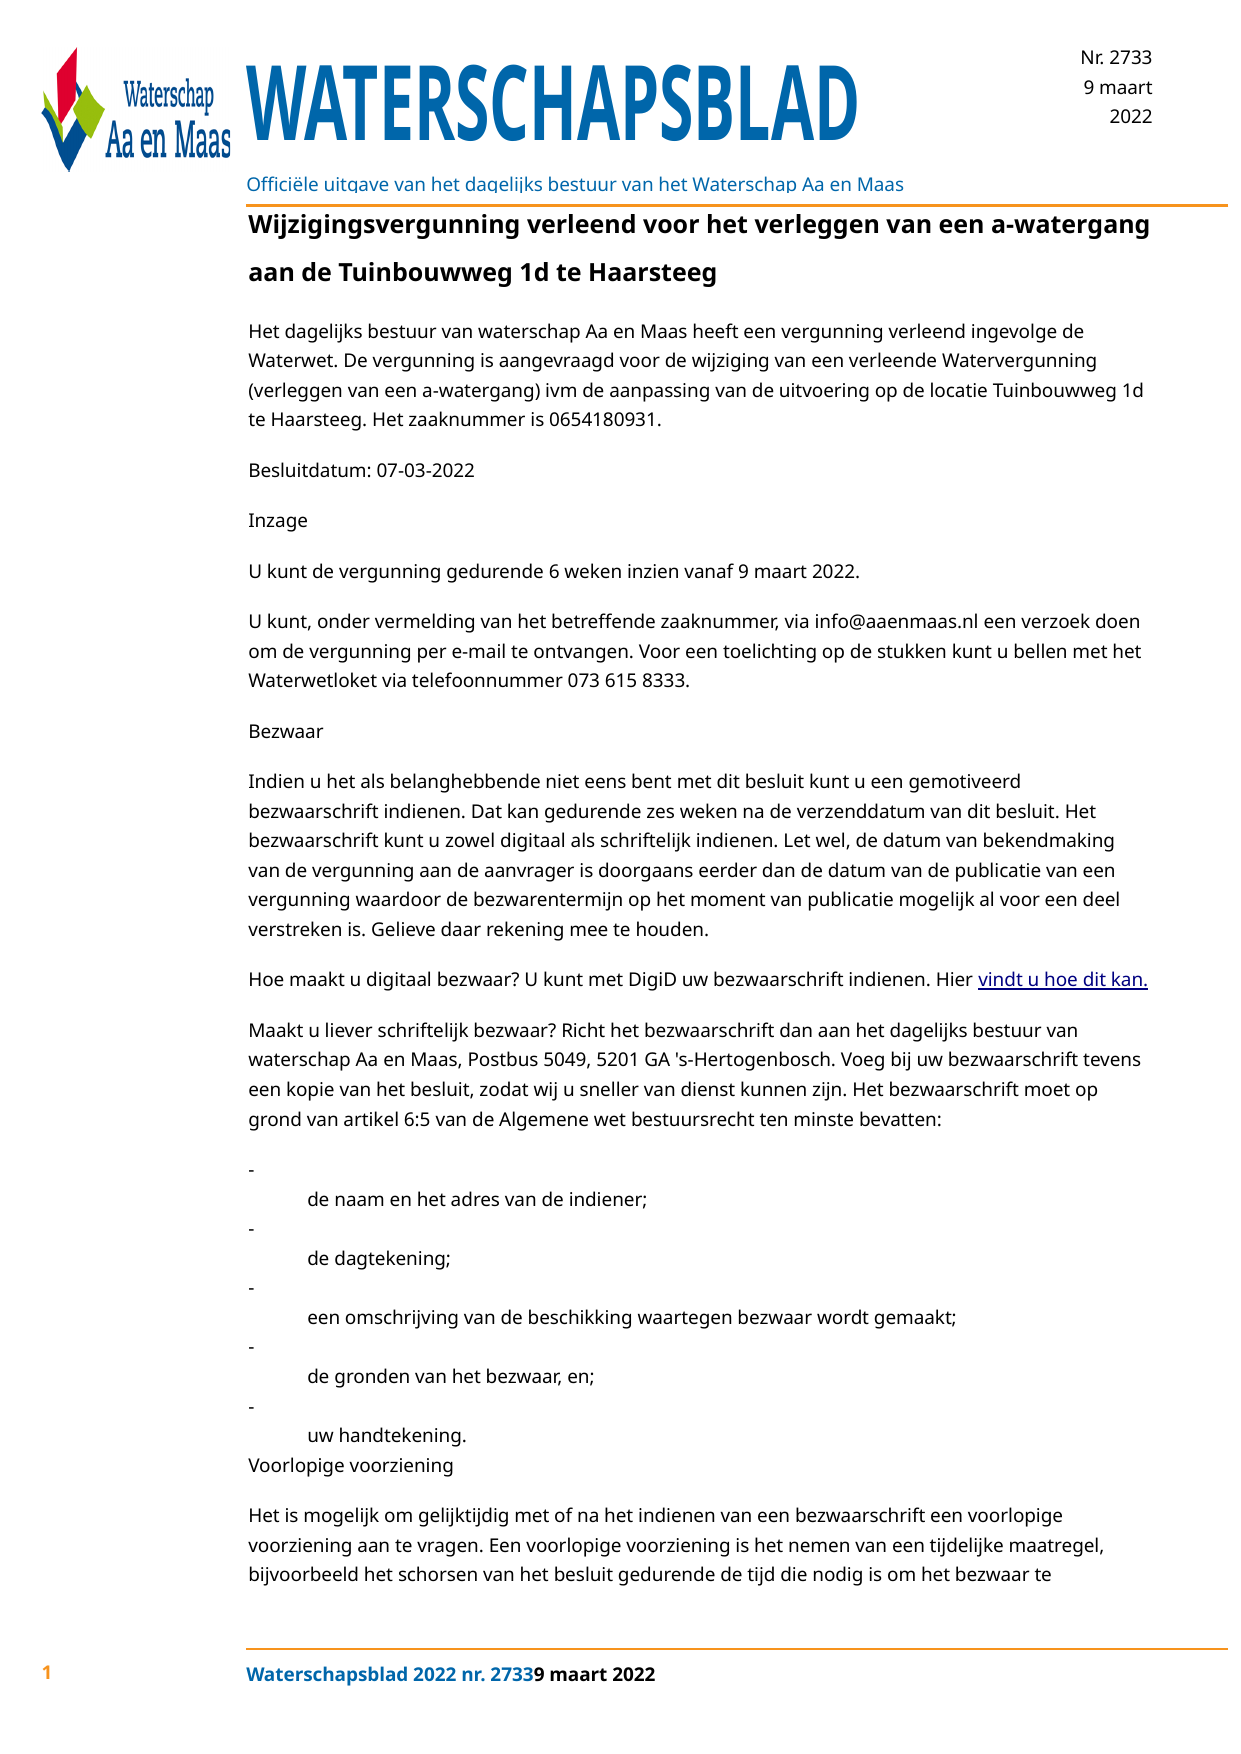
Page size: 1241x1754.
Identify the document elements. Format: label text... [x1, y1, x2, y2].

text U kunt de vergunning gedurende 6 weken inzien vanaf 9 maart 2022. [248, 558, 1152, 584]
text Het is mogelijk om gelijktijdig met of na het indienen van een bezwaarschrift een voorlopige voorziening aan te vragen. Een voorlopige voorziening is het nemen van een tijdelijke maatregel, bijvoorbeeld het schorsen van het besluit gedurende de tijd die nodig is om het bezwaar te [248, 1502, 1152, 1587]
text Het dagelijks bestuur van waterschap Aa en Maas heeft een vergunning verleend ingevolge de Waterwet. De vergunning is aangevraagd voor de wijziging van een verleende Watervergunning (verleggen van een a-watergang) ivm de aanpassing van de uitvoering op de locatie Tuinbouwweg 1d te Haarsteeg. Het zaaknummer is 0654180931. [248, 318, 1152, 432]
text Hoe maakt u digitaal bezwaar? U kunt met DigiD uw bezwaarschrift indienen. Hier vindt u hoe dit kan. [248, 967, 1152, 992]
text Voorlopige voorziening [248, 1452, 1152, 1478]
text Inzage [248, 507, 1152, 533]
text Wijzigingsvergunning verleend voor het verleggen van een a-watergang aan de Tuinbouwweg 1d te Haarsteeg [248, 207, 1152, 288]
list de gronden van het bezwaar, en; [248, 1363, 1152, 1389]
text Bezwaar [248, 718, 1152, 744]
text U kunt, onder vermelding van het betreffende zaaknummer, via info@aaenmaas.nl een verzoek doen om de vergunning per e-mail te ontvangen. Voor een toelichting op de stukken kunt u bellen met het Waterwetloket via telefoonnummer 073 615 8333. [248, 608, 1152, 693]
list de dagtekening; [248, 1245, 1152, 1271]
list uw handtekening. [248, 1422, 1152, 1448]
text Maakt u liever schriftelijk bezwaar? Richt het bezwaarschrift dan aan het dagelijks bestuur van waterschap Aa en Maas, Postbus 5049, 5201 GA 's-Hertogenbosch. Voeg bij uw bezwaarschrift tevens een kopie van het besluit, zodat wij u sneller van dienst kunnen zijn. Het bezwaarschrift moet op grond van artikel 6:5 van de Algemene wet bestuursrecht ten minste bevatten: [248, 1017, 1152, 1132]
text Indien u het als belanghebbende niet eens bent met dit besluit kunt u een gemotiveerd bezwaarschrift indienen. Dat kan gedurende zes weken na de verzenddatum van dit besluit. Het bezwaarschrift kunt u zowel digitaal als schriftelijk indienen. Let wel, de datum van bekendmaking van de vergunning aan de aanvrager is doorgaans eerder dan de datum van de publicatie van een vergunning waardoor de bezwarentermijn op het moment van publicatie mogelijk al voor een deel verstreken is. Gelieve daar rekening mee te houden. [248, 768, 1152, 942]
text Besluitdatum: 07-03-2022 [248, 457, 1152, 483]
list een omschrijving van de beschikking waartegen bezwaar wordt gemaakt; [248, 1304, 1152, 1330]
picture [41, 47, 231, 172]
list de naam en het adres van de indiener; [248, 1186, 1152, 1212]
